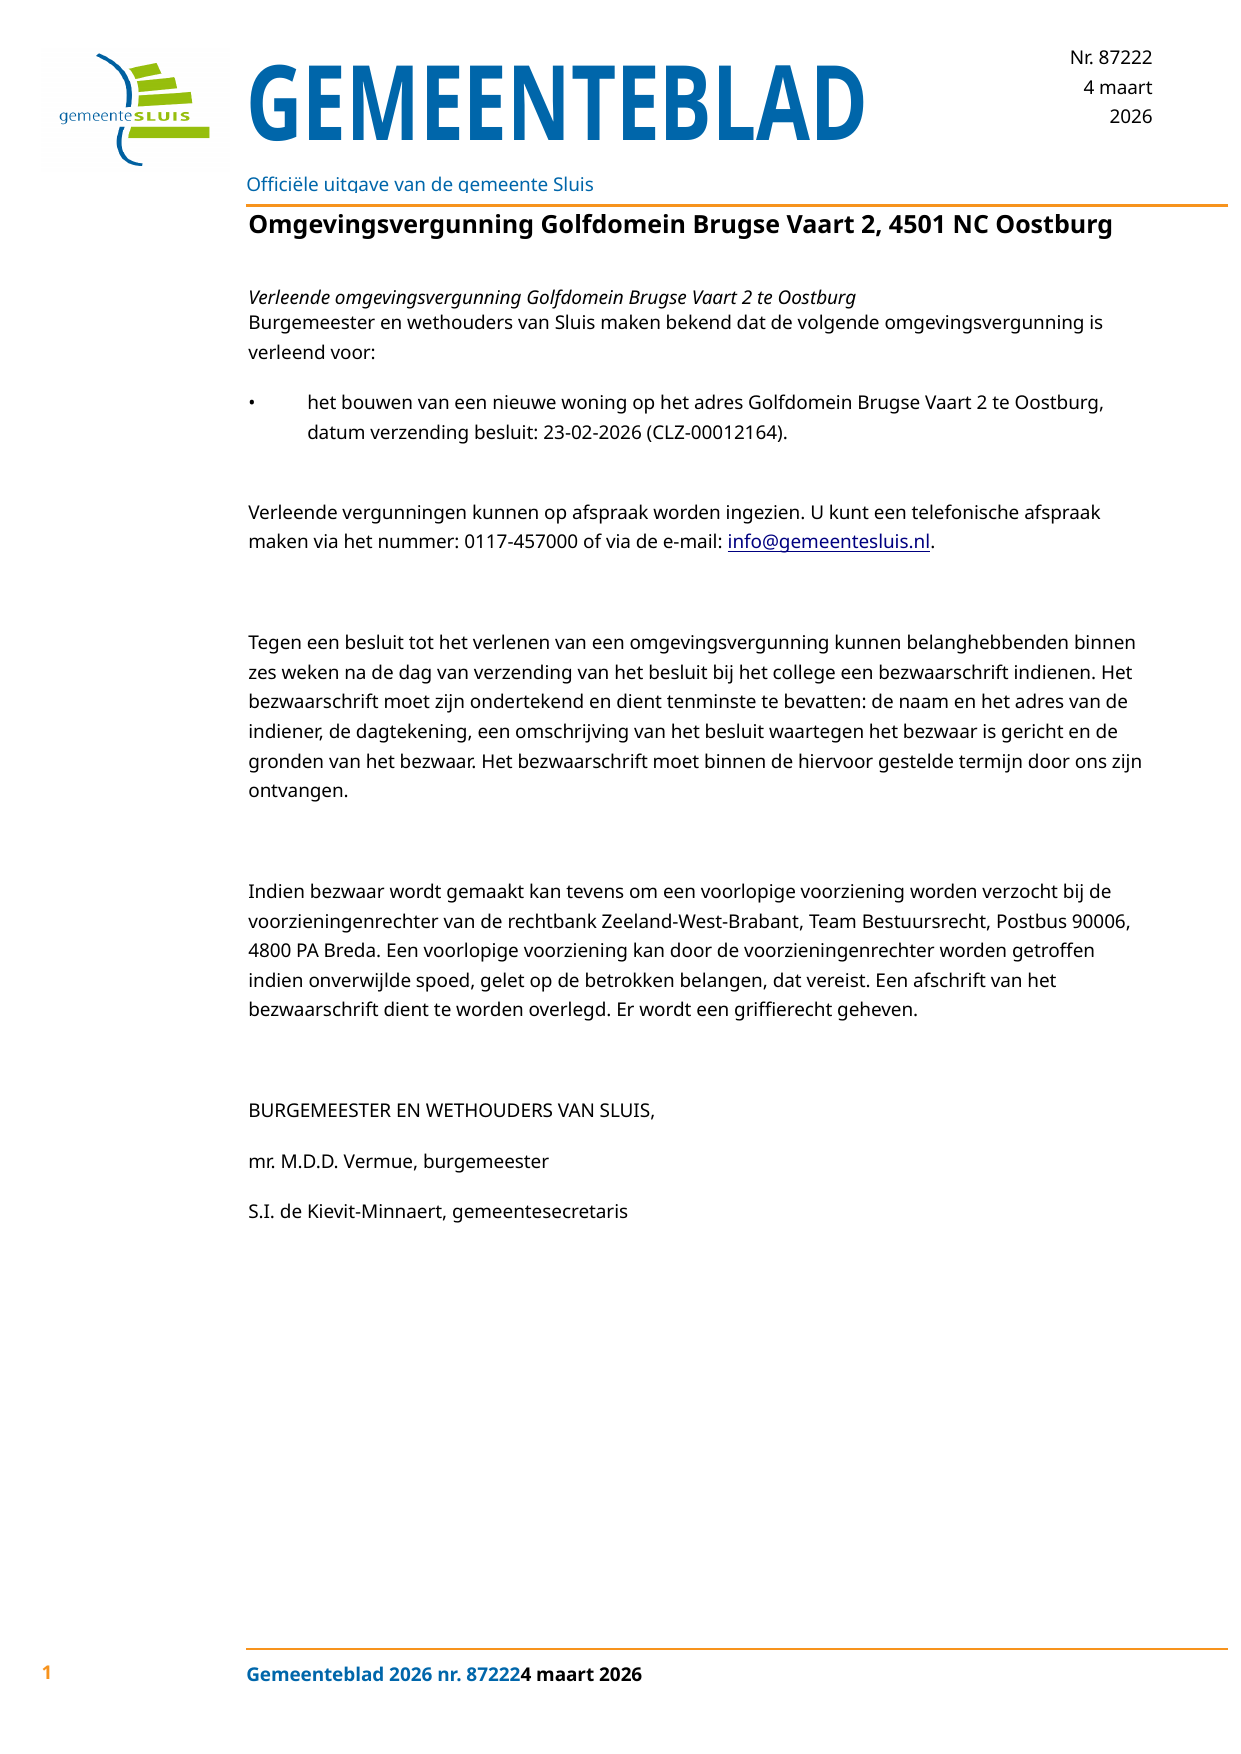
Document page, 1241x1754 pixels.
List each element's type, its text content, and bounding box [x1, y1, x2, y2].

text Verleende omgevingsvergunning Golfdomein Brugse Vaart 2 te Oostburg [248, 284, 1152, 309]
text Verleende vergunningen kunnen op afspraak worden ingezien. U kunt een telefonische afspraak maken via het nummer: 0117-457000 of via de e-mail: info@gemeentesluis.nl. [248, 499, 1152, 554]
text Tegen een besluit tot het verlenen van een omgevingsvergunning kunnen belanghebbenden binnen zes weken na de dag van verzending van het besluit bij het college een bezwaarschrift indienen. Het bezwaarschrift moet zijn ondertekend en dient tenminste te bevatten: de naam en het adres van de indiener, de dagtekening, een omschrijving van het besluit waartegen het bezwaar is gericht en de gronden van het bezwaar. Het bezwaarschrift moet binnen de hiervoor gestelde termijn door ons zijn ontvangen. [248, 629, 1152, 803]
text Omgevingsvergunning Golfdomein Brugse Vaart 2, 4501 NC Oostburg [248, 207, 1152, 241]
text Burgemeester en wethouders van Sluis maken bekend dat de volgende omgevingsvergunning is verleend voor: [248, 309, 1152, 365]
picture [41, 47, 231, 172]
list het bouwen van een nieuwe woning op het adres Golfdomein Brugse Vaart 2 te Oostburg, datum verzending besluit: 23-02-2026 (CLZ-00012164). [248, 389, 1152, 445]
text mr. M.D.D. Vermue, burgemeester [248, 1148, 1152, 1174]
text BURGEMEESTER EN WETHOUDERS VAN SLUIS, [248, 1097, 1152, 1123]
text S.I. de Kievit-Minnaert, gemeentesecretaris [248, 1198, 1152, 1224]
text Indien bezwaar wordt gemaakt kan tevens om een voorlopige voorziening worden verzocht bij de voorzieningenrechter van de rechtbank Zeeland-West-Brabant, Team Bestuursrecht, Postbus 90006, 4800 PA Breda. Een voorlopige voorziening kan door de voorzieningenrechter worden getroffen indien onverwijlde spoed, gelet op de betrokken belangen, dat vereist. Een afschrift van het bezwaarschrift dient te worden overlegd. Er wordt een griffierecht geheven. [248, 878, 1152, 1022]
